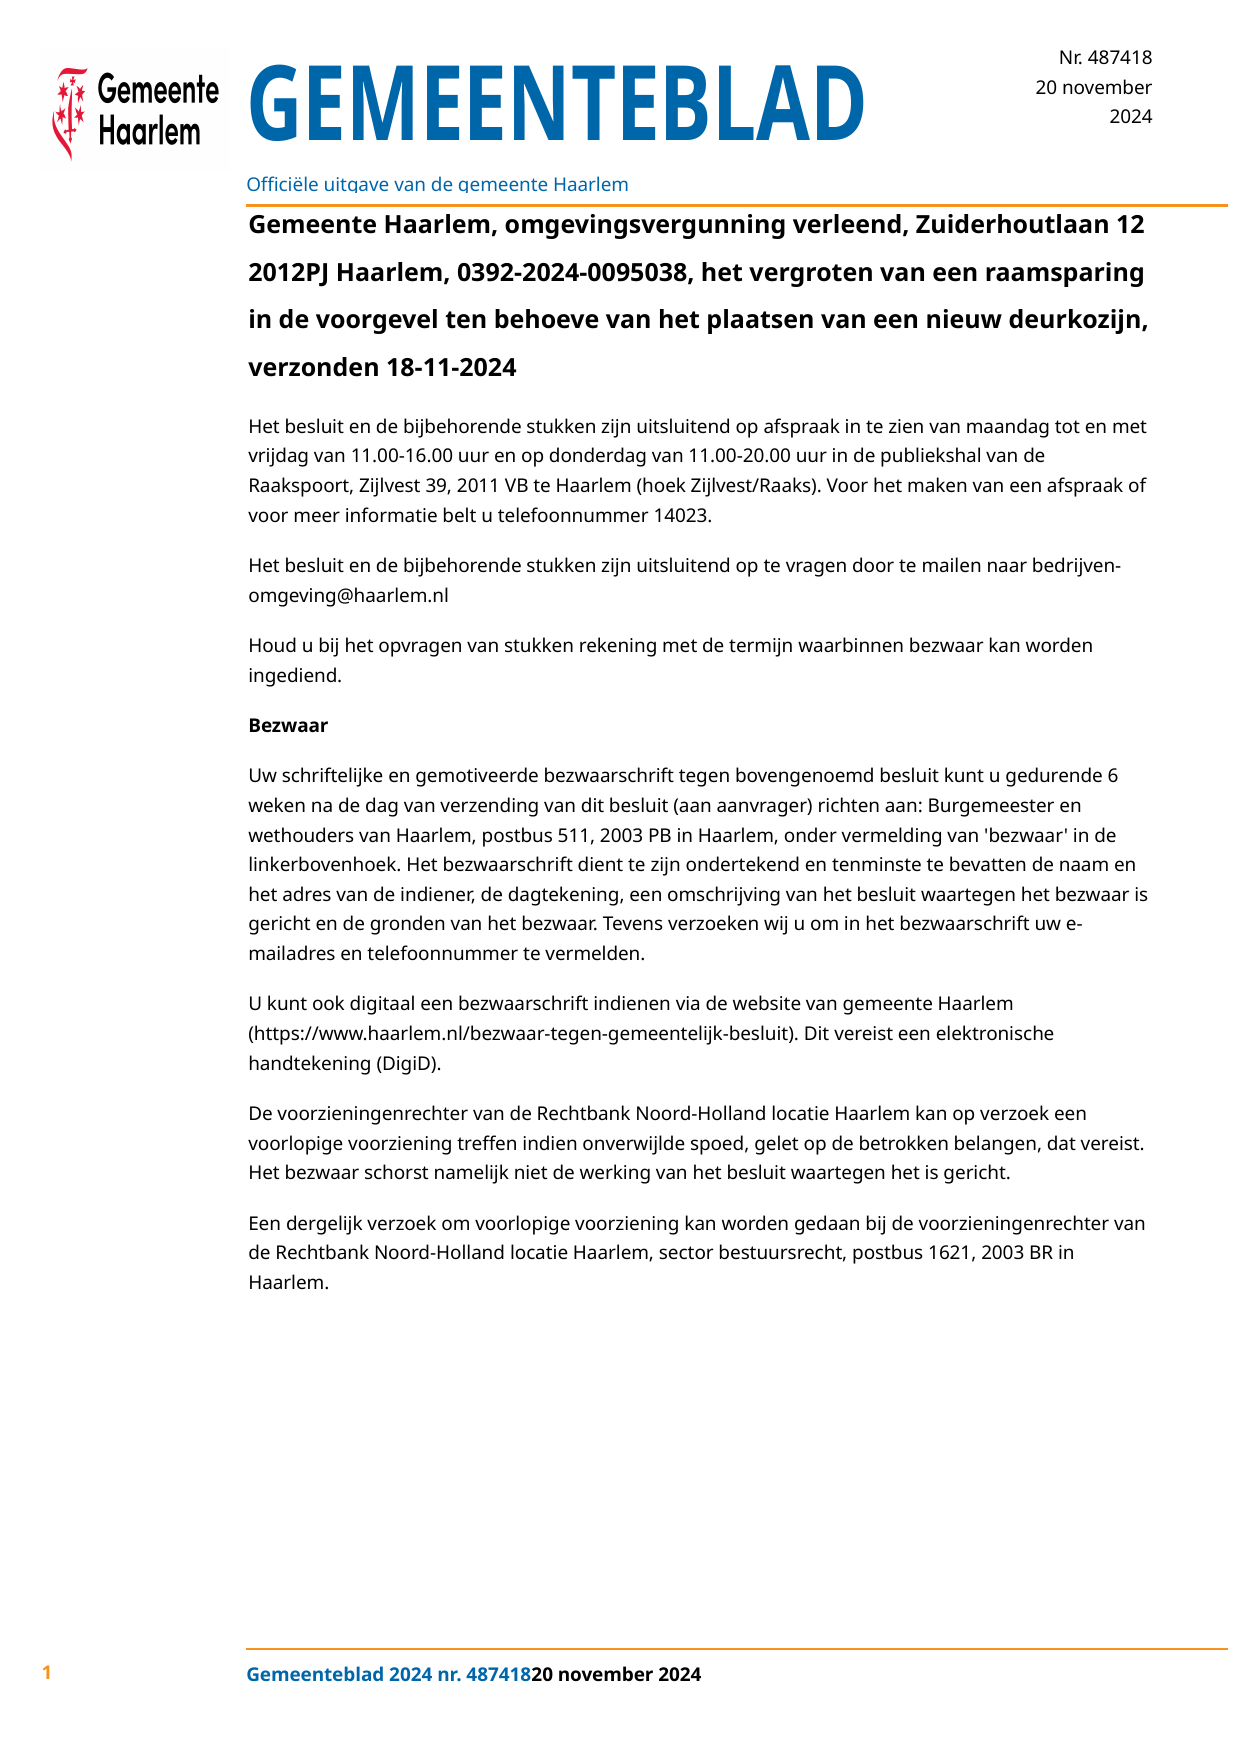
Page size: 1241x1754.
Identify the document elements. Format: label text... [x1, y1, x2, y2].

text Houd u bij het opvragen van stukken rekening met de termijn waarbinnen bezwaar kan worden ingediend. [248, 632, 1152, 688]
text Uw schriftelijke en gemotiveerde bezwaarschrift tegen bovengenoemd besluit kunt u gedurende 6 weken na de dag van verzending van dit besluit (aan aanvrager) richten aan: Burgemeester en wethouders van Haarlem, postbus 511, 2003 PB in Haarlem, onder vermelding van 'bezwaar' in de linkerbovenhoek. Het bezwaarschrift dient te zijn ondertekend en tenminste te bevatten de naam en het adres van de indiener, de dagtekening, een omschrijving van het besluit waartegen het bezwaar is gericht en de gronden van het bezwaar. Tevens verzoeken wij u om in het bezwaarschrift uw e-mailadres en telefoonnummer te vermelden. [248, 763, 1152, 966]
text Het besluit en de bijbehorende stukken zijn uitsluitend op te vragen door te mailen naar bedrijven-omgeving@haarlem.nl [248, 552, 1152, 608]
picture [41, 47, 231, 172]
text De voorzieningenrechter van de Rechtbank Noord-Holland locatie Haarlem kan op verzoek een voorlopige voorziening treffen indien onverwijlde spoed, gelet op de betrokken belangen, dat vereist. Het bezwaar schorst namelijk niet de werking van het besluit waartegen het is gericht. [248, 1100, 1152, 1185]
text Bezwaar [248, 712, 1152, 738]
text Het besluit en de bijbehorende stukken zijn uitsluitend op afspraak in te zien van maandag tot en met vrijdag van 11.00-16.00 uur en op donderdag van 11.00-20.00 uur in de publiekshal van de Raakspoort, Zijlvest 39, 2011 VB te Haarlem (hoek Zijlvest/Raaks). Voor het maken van een afspraak of voor meer informatie belt u telefoonnummer 14023. [248, 413, 1152, 528]
text U kunt ook digitaal een bezwaarschrift indienen via de website van gemeente Haarlem (https://www.haarlem.nl/bezwaar-tegen-gemeentelijk-besluit). Dit vereist een elektronische handtekening (DigiD). [248, 991, 1152, 1076]
text Een dergelijk verzoek om voorlopige voorziening kan worden gedaan bij de voorzieningenrechter van de Rechtbank Noord-Holland locatie Haarlem, sector bestuursrecht, postbus 1621, 2003 BR in Haarlem. [248, 1210, 1152, 1295]
text Gemeente Haarlem, omgevingsvergunning verleend, Zuiderhoutlaan 12 2012PJ Haarlem, 0392-2024-0095038, het vergroten van een raamsparing in de voorgevel ten behoeve van het plaatsen van een nieuw deurkozijn, verzonden 18-11-2024 [248, 207, 1152, 384]
